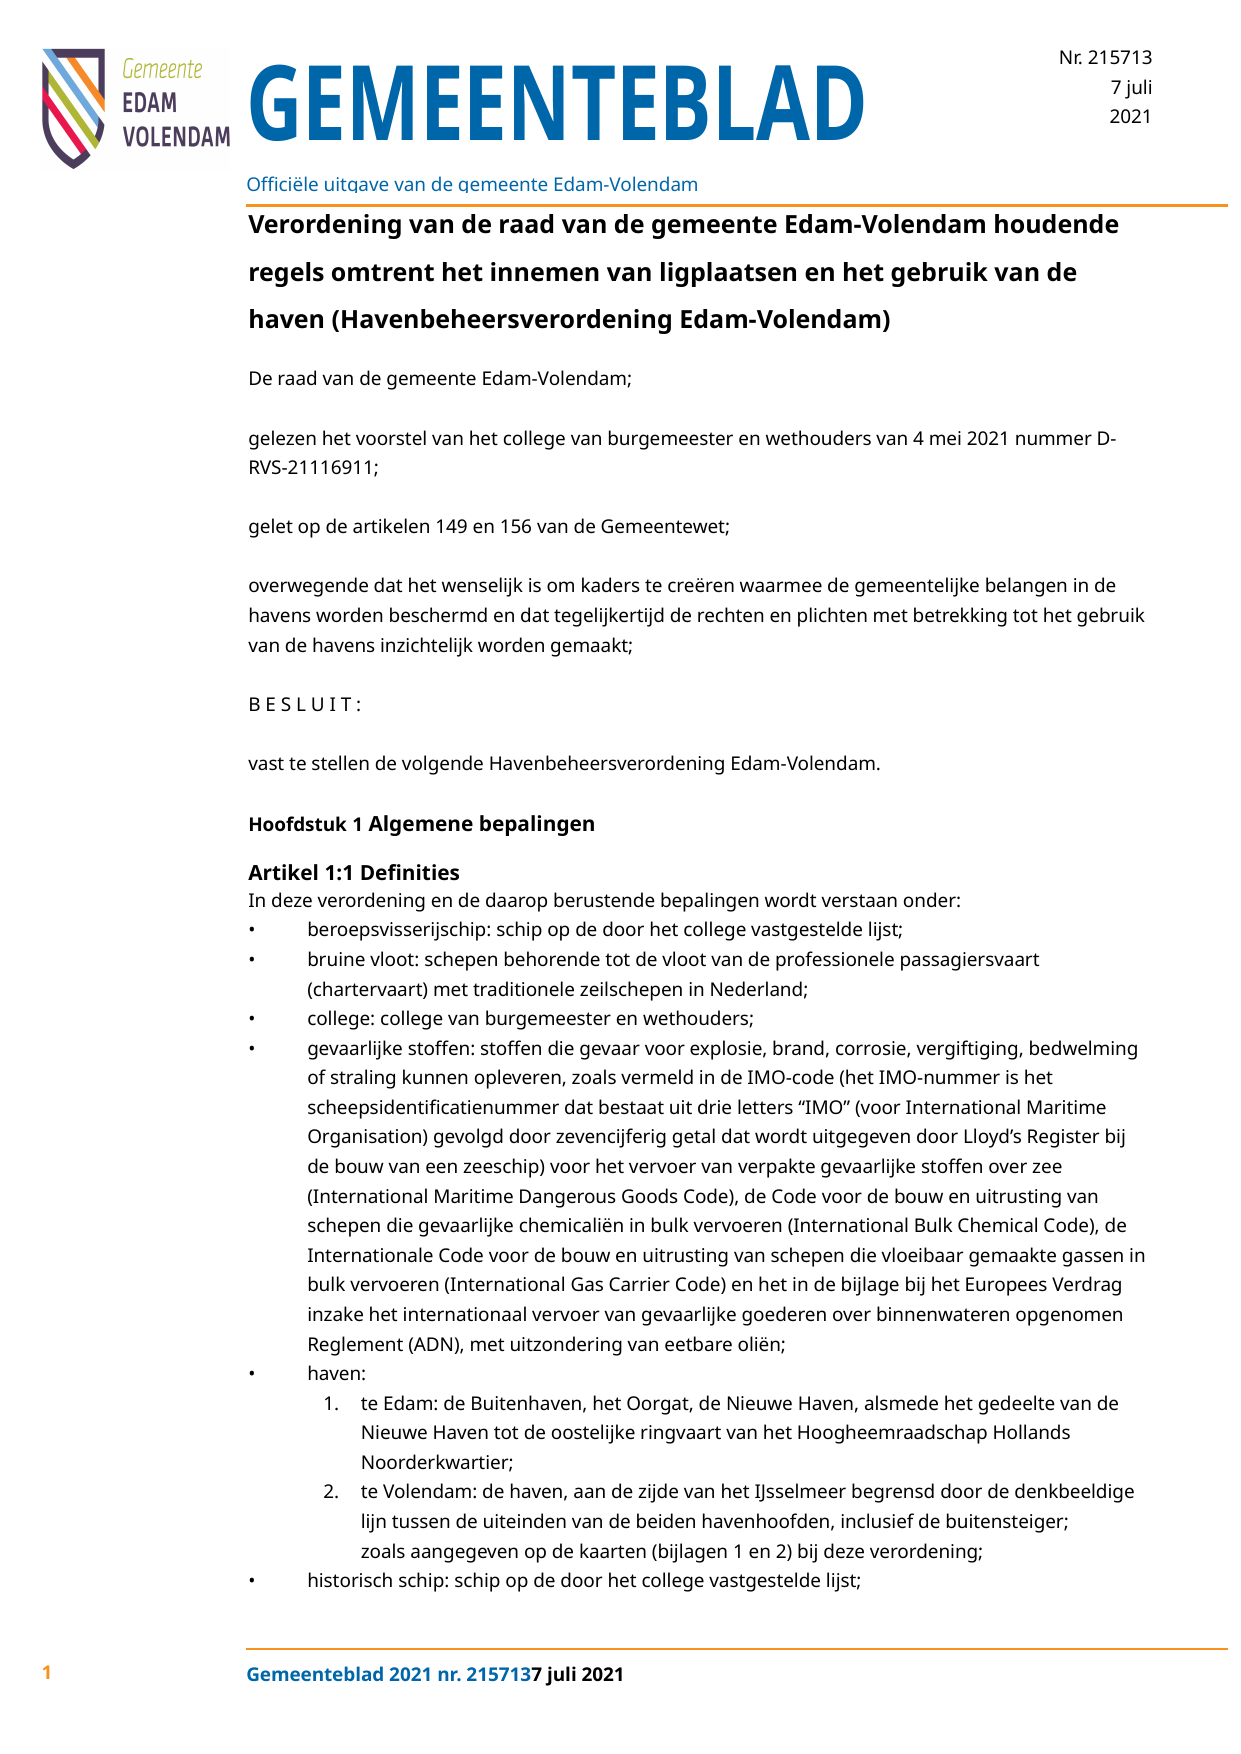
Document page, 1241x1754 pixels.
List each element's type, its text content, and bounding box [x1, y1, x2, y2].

text Artikel 1:1 Definities [248, 858, 1152, 887]
text De raad van de gemeente Edam-Volendam; [248, 366, 1152, 391]
text vast te stellen de volgende Havenbeheersverordening Edam-Volendam. [248, 750, 1152, 776]
text Verordening van de raad van de gemeente Edam-Volendam houdende regels omtrent het innemen van ligplaatsen en het gebruik van de haven (Havenbeheersverordening Edam-Volendam) [248, 207, 1152, 336]
list college: college van burgemeester en wethouders; [248, 1005, 1152, 1031]
text gelezen het voorstel van het college van burgemeester en wethouders van 4 mei 2021 nummer D-RVS-21116911; [248, 425, 1152, 480]
list historisch schip: schip op de door het college vastgestelde lijst; [248, 1567, 1152, 1593]
text Hoofdstuk 1 Algemene bepalingen [248, 809, 1152, 838]
text overwegende dat het wenselijk is om kaders te creëren waarmee de gemeentelijke belangen in de havens worden beschermd en dat tegelijkertijd de rechten en plichten met betrekking tot het gebruik van de havens inzichtelijk worden gemaakt; [248, 573, 1152, 657]
text gelet op de artikelen 149 en 156 van de Gemeentewet; [248, 513, 1152, 539]
picture [41, 47, 231, 172]
list bruine vloot: schepen behorende tot de vloot van de professionele passagiersvaart (chartervaart) met traditionele zeilschepen in Nederland; [248, 946, 1152, 1001]
list te Volendam: de haven, aan de zijde van het IJsselmeer begrensd door de denkbeeldige lijn tussen de uiteinden van de beiden havenhoofden, inclusief de buitensteiger; [323, 1479, 1152, 1534]
list gevaarlijke stoffen: stoffen die gevaar voor explosie, brand, corrosie, vergiftiging, bedwelming of straling kunnen opleveren, zoals vermeld in de IMO-code (het IMO-nummer is het scheepsidentificatienummer dat bestaat uit drie letters “IMO” (voor International Maritime Organisation) gevolgd door zevencijferig getal dat wordt uitgegeven door Lloyd’s Register bij de bouw van een zeeschip) voor het vervoer van verpakte gevaarlijke stoffen over zee (International Maritime Dangerous Goods Code), de Code voor de bouw en uitrusting van schepen die gevaarlijke chemicaliën in bulk vervoeren (International Bulk Chemical Code), de Internationale Code voor de bouw en uitrusting van schepen die vloeibaar gemaakte gassen in bulk vervoeren (International Gas Carrier Code) en het in de bijlage bij het Europees Verdrag inzake het internationaal vervoer van gevaarlijke goederen over binnenwateren opgenomen Reglement (ADN), met uitzondering van eetbare oliën; [248, 1035, 1152, 1356]
list haven: [248, 1360, 1152, 1386]
text In deze verordening en de daarop berustende bepalingen wordt verstaan onder: [248, 887, 1152, 913]
list te Edam: de Buitenhaven, het Oorgat, de Nieuwe Haven, alsmede het gedeelte van de Nieuwe Haven tot de oostelijke ringvaart van het Hoogheemraadschap Hollands Noorderkwartier; [323, 1390, 1152, 1475]
list beroepsvisserijschip: schip op de door het college vastgestelde lijst; [248, 917, 1152, 942]
text B E S L U I T : [248, 691, 1152, 717]
list zoals aangegeven op de kaarten (bijlagen 1 en 2) bij deze verordening; [323, 1538, 1152, 1563]
